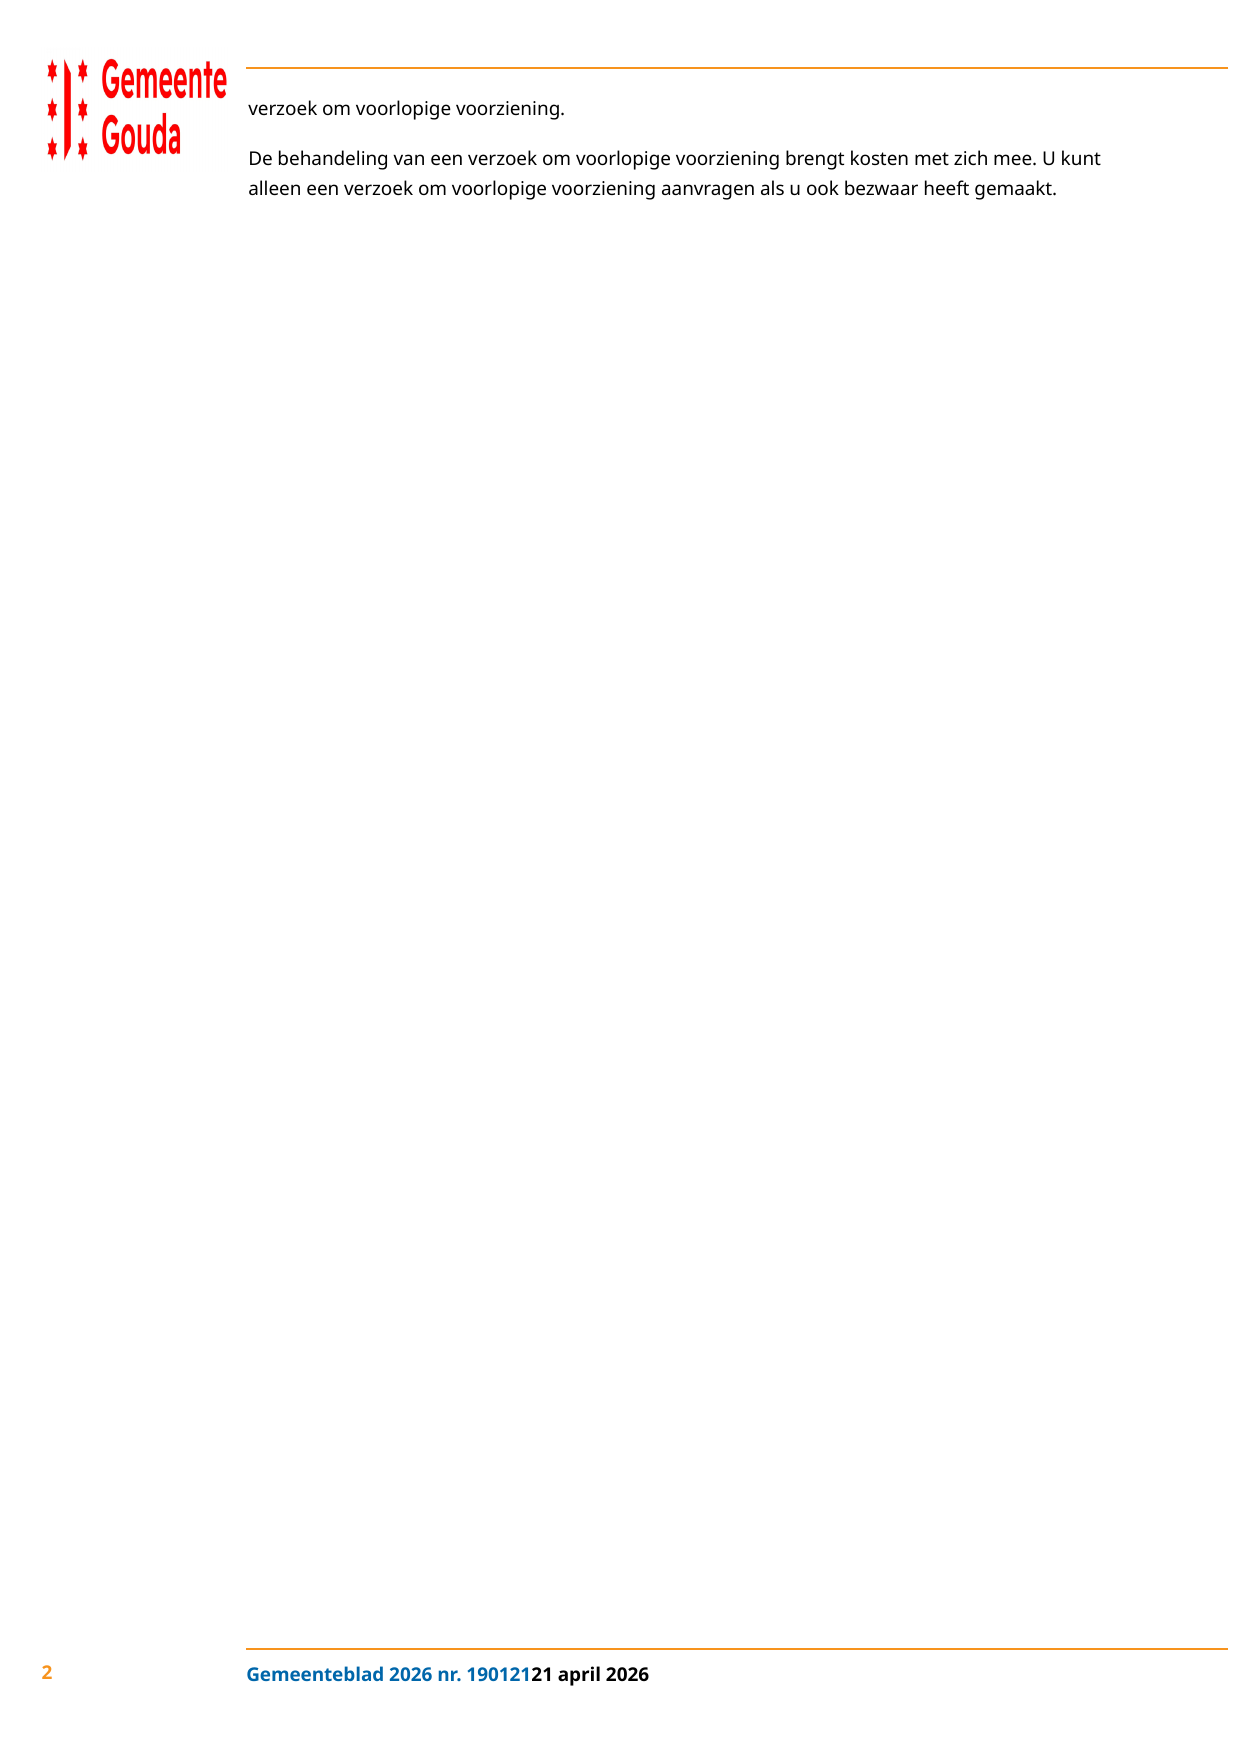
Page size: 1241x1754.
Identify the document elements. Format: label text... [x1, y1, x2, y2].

text verzoek om voorlopige voorziening. [248, 95, 1152, 121]
picture [41, 47, 231, 172]
text De behandeling van een verzoek om voorlopige voorziening brengt kosten met zich mee. U kunt alleen een verzoek om voorlopige voorziening aanvragen als u ook bezwaar heeft gemaakt. [248, 145, 1152, 201]
